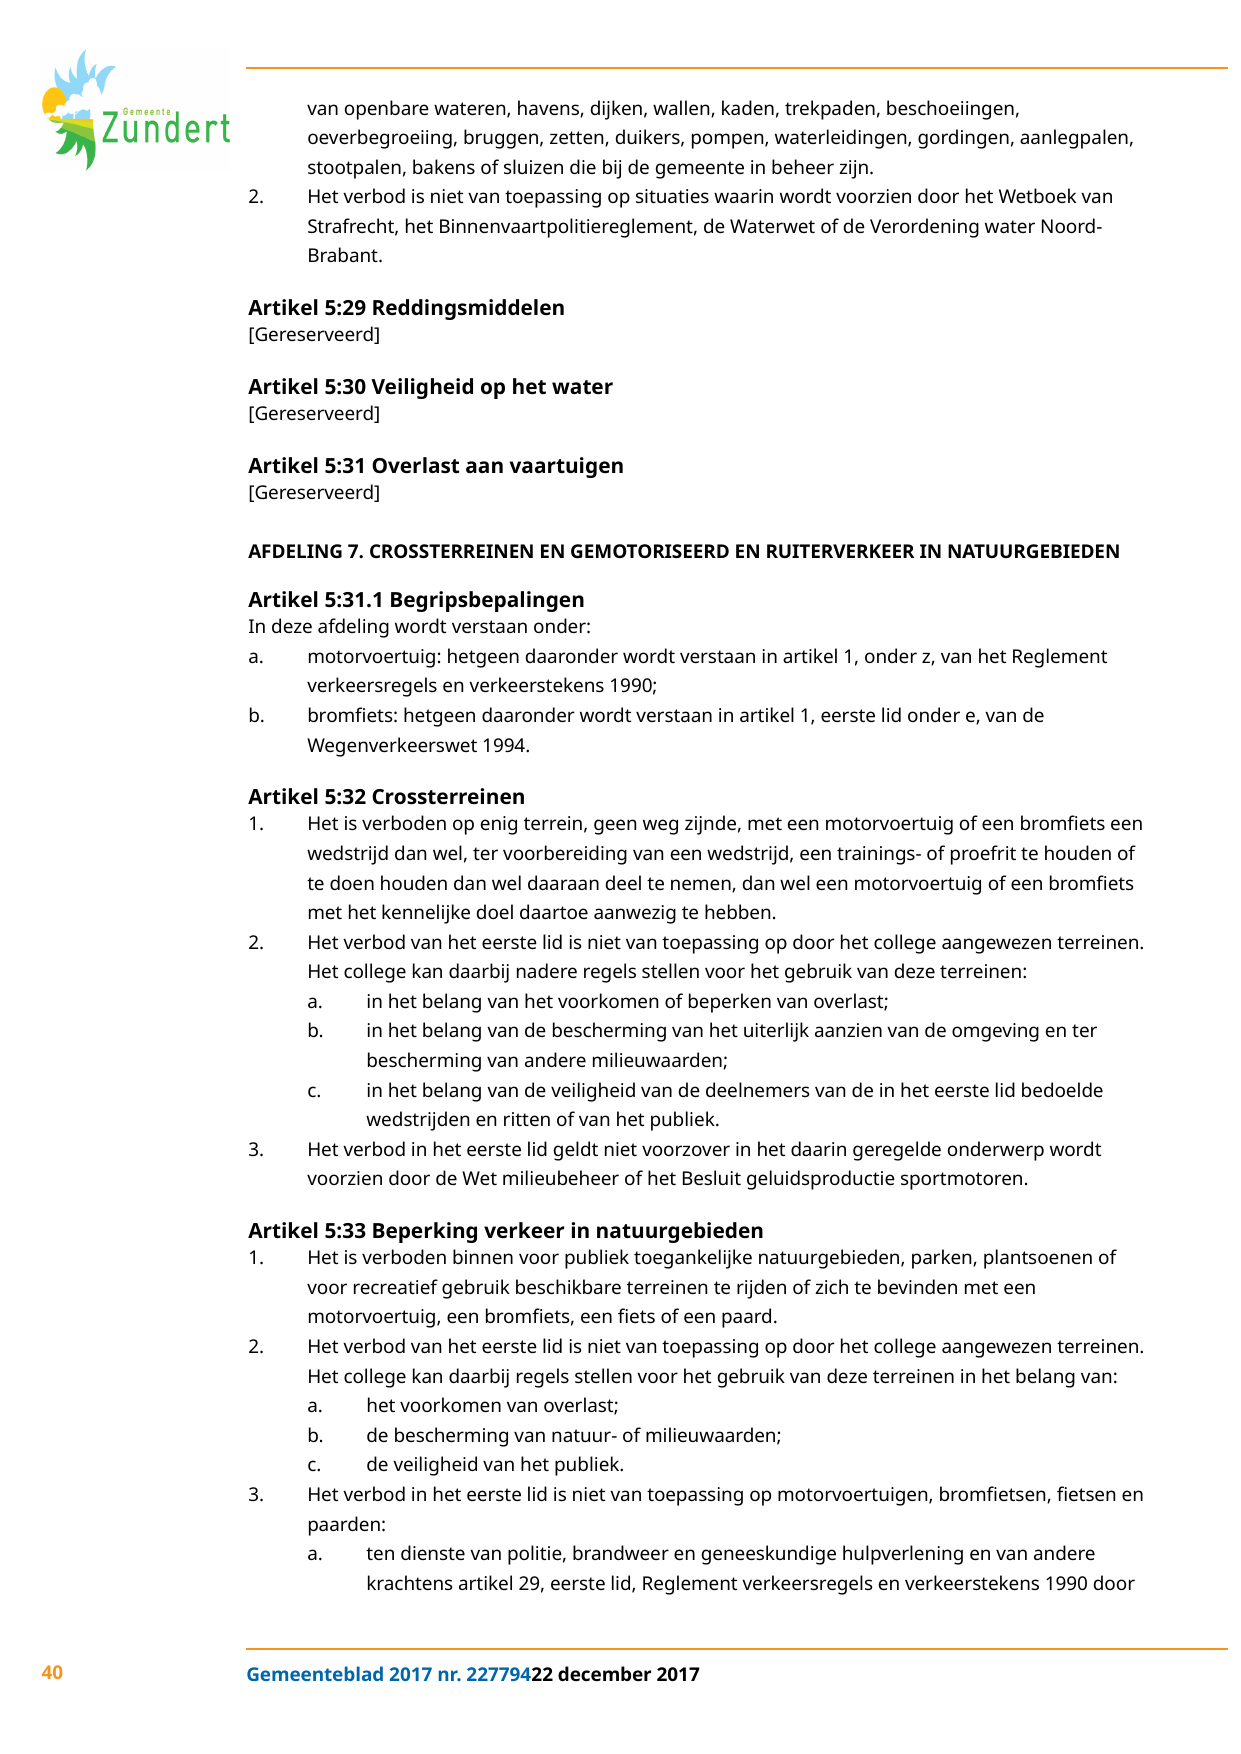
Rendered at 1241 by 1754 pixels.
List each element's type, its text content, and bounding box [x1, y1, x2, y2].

list van openbare wateren, havens, dijken, wallen, kaden, trekpaden, beschoeiingen, oeverbegroeiing, bruggen, zetten, duikers, pompen, waterleidingen, gordingen, aanlegpalen, stootpalen, bakens of sluizen die bij de gemeente in beheer zijn. [248, 95, 1152, 180]
list Het verbod is niet van toepassing op situaties waarin wordt voorzien door het Wetboek van Strafrecht, het Binnenvaartpolitiereglement, de Waterwet of de Verordening water Noord-Brabant. [248, 183, 1152, 268]
list de bescherming van natuur- of milieuwaarden; [307, 1422, 1152, 1448]
picture [41, 47, 231, 172]
text Artikel 5:30 Veiligheid op het water [248, 372, 1152, 400]
text AFDELING 7. CROSSTERREINEN EN GEMOTORISEERD EN RUITERVERKEER IN NATUURGEBIEDEN [248, 538, 1152, 564]
list Het verbod van het eerste lid is niet van toepassing op door het college aangewezen terreinen. Het college kan daarbij nadere regels stellen voor het gebruik van deze terreinen: [248, 929, 1152, 984]
list de veiligheid van het publiek. [307, 1452, 1152, 1477]
text In deze afdeling wordt verstaan onder: [248, 613, 1152, 639]
list in het belang van de bescherming van het uiterlijk aanzien van de omgeving en ter bescherming van andere milieuwaarden; [307, 1018, 1152, 1073]
text [Gereserveerd] [248, 400, 1152, 426]
list het voorkomen van overlast; [307, 1392, 1152, 1418]
text Artikel 5:31 Overlast aan vaartuigen [248, 451, 1152, 479]
text Artikel 5:29 Reddingsmiddelen [248, 293, 1152, 322]
text [Gereserveerd] [248, 322, 1152, 347]
list bromfiets: hetgeen daaronder wordt verstaan in artikel 1, eerste lid onder e, van de Wegenverkeerswet 1994. [248, 702, 1152, 757]
list motorvoertuig: hetgeen daaronder wordt verstaan in artikel 1, onder z, van het Reglement verkeersregels en verkeerstekens 1990; [248, 643, 1152, 698]
list Het verbod van het eerste lid is niet van toepassing op door het college aangewezen terreinen. Het college kan daarbij regels stellen voor het gebruik van deze terreinen in het belang van: [248, 1333, 1152, 1388]
list in het belang van het voorkomen of beperken van overlast; [307, 988, 1152, 1014]
text [Gereserveerd] [248, 479, 1152, 505]
list in het belang van de veiligheid van de deelnemers van de in het eerste lid bedoelde wedstrijden en ritten of van het publiek. [307, 1077, 1152, 1132]
list Het verbod in het eerste lid is niet van toepassing op motorvoertuigen, bromfietsen, fietsen en paarden: [248, 1481, 1152, 1536]
list Het is verboden op enig terrein, geen weg zijnde, met een motorvoertuig of een bromfiets een wedstrijd dan wel, ter voorbereiding van een wedstrijd, een trainings- of proefrit te houden of te doen houden dan wel daaraan deel te nemen, dan wel een motorvoertuig of een bromfiets met het kennelijke doel daartoe aanwezig te hebben. [248, 811, 1152, 925]
text Artikel 5:33 Beperking verkeer in natuurgebieden [248, 1216, 1152, 1244]
list Het verbod in het eerste lid geldt niet voorzover in het daarin geregelde onderwerp wordt voorzien door de Wet milieubeheer of het Besluit geluidsproductie sportmotoren. [248, 1136, 1152, 1191]
text Artikel 5:31.1 Begripsbepalingen [248, 585, 1152, 613]
list Het is verboden binnen voor publiek toegankelijke natuurgebieden, parken, plantsoenen of voor recreatief gebruik beschikbare terreinen te rijden of zich te bevinden met een motorvoertuig, een bromfiets, een fiets of een paard. [248, 1244, 1152, 1329]
list ten dienste van politie, brandweer en geneeskundige hulpverlening en van andere krachtens artikel 29, eerste lid, Reglement verkeersregels en verkeerstekens 1990 door [307, 1540, 1152, 1596]
text Artikel 5:32 Crossterreinen [248, 782, 1152, 811]
